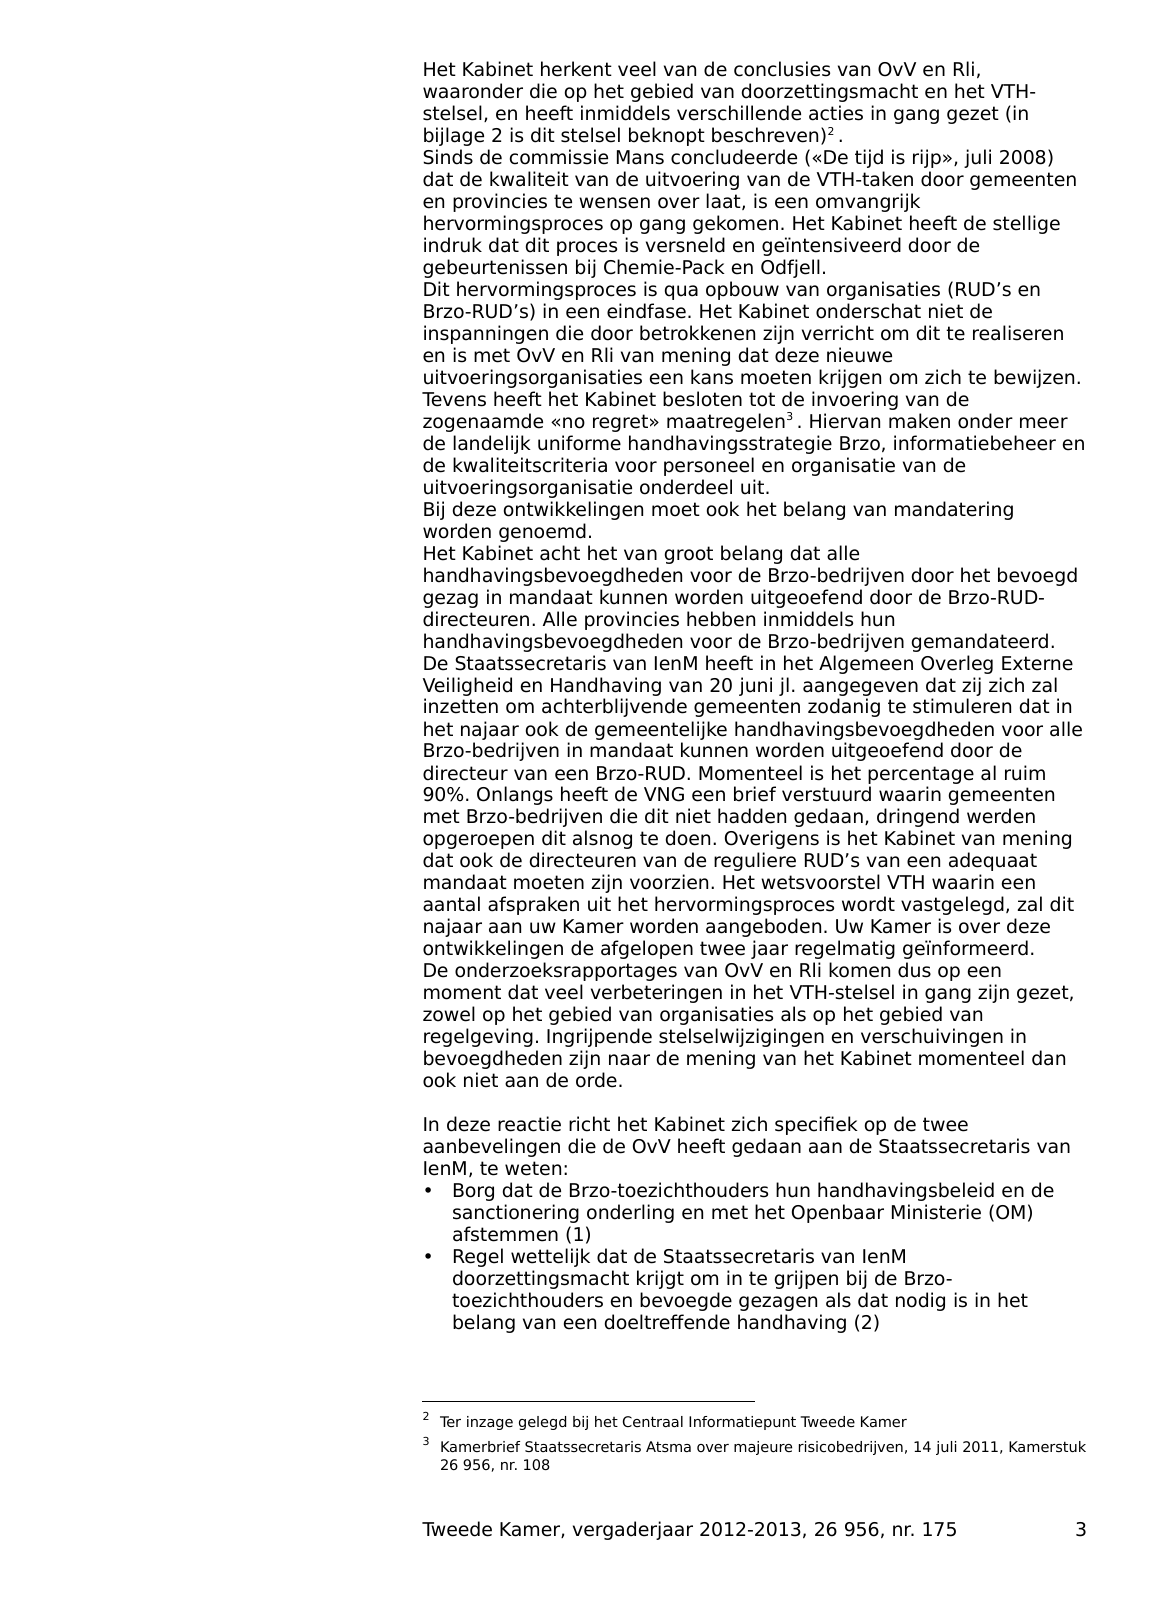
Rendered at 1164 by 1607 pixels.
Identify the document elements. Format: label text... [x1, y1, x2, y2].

text • Regel wettelijk dat de Staatssecretaris van IenM doorzettingsmacht krijgt om in te grijpen bij de Brzo-toezichthouders en bevoegde gezagen als dat nodig is in het belang van een doeltreffende handhaving (2) [422, 1246, 1087, 1334]
text De onderzoeksrapportages van OvV en Rli komen dus op een moment dat veel verbeteringen in het VTH-stelsel in gang zijn gezet, zowel op het gebied van organisaties als op het gebied van regelgeving. Ingrijpende stelselwijzigingen en verschuivingen in bevoegdheden zijn naar de mening van het Kabinet momenteel dan ook niet aan de orde. [422, 960, 1087, 1092]
text Bij deze ontwikkelingen moet ook het belang van mandatering worden genoemd. [422, 499, 1087, 543]
text Tevens heeft het Kabinet besloten tot de invoering van de zogenaamde «no regret» maatregelen. Hiervan maken onder meer de landelijk uniforme handhavingsstrategie Brzo, informatiebeheer en de kwaliteitscriteria voor personeel en organisatie van de uitvoeringsorganisatie onderdeel uit. [422, 389, 1087, 499]
text In deze reactie richt het Kabinet zich specifiek op de twee aanbevelingen die de OvV heeft gedaan aan de Staatssecretaris van IenM, te weten: [422, 1114, 1087, 1180]
text Kamerbrief Staatssecretaris Atsma over majeure risicobedrijven, 14 juli 2011, Kamerstuk 26 956, nr. 108 [422, 1435, 1087, 1474]
text Ter inzage gelegd bij het Centraal Informatiepunt Tweede Kamer [422, 1410, 1087, 1432]
text Dit hervormingsproces is qua opbouw van organisaties (RUD’s en Brzo-RUD’s) in een eindfase. Het Kabinet onderschat niet de inspanningen die door betrokkenen zijn verricht om dit te realiseren en is met OvV en Rli van mening dat deze nieuwe uitvoeringsorganisaties een kans moeten krijgen om zich te bewijzen. [422, 279, 1087, 389]
text Het Kabinet acht het van groot belang dat alle handhavingsbevoegdheden voor de Brzo-bedrijven door het bevoegd gezag in mandaat kunnen worden uitgeoefend door de Brzo-RUD-directeuren. Alle provincies hebben inmiddels hun handhavingsbevoegdheden voor de Brzo-bedrijven gemandateerd. De Staatssecretaris van IenM heeft in het Algemeen Overleg Externe Veiligheid en Handhaving van 20 juni jl. aangegeven dat zij zich zal inzetten om achterblijvende gemeenten zodanig te stimuleren dat in het najaar ook de gemeentelijke handhavingsbevoegdheden voor alle Brzo-bedrijven in mandaat kunnen worden uitgeoefend door de directeur van een Brzo-RUD. Momenteel is het percentage al ruim 90%. Onlangs heeft de VNG een brief verstuurd waarin gemeenten met Brzo-bedrijven die dit niet hadden gedaan, dringend werden opgeroepen dit alsnog te doen. Overigens is het Kabinet van mening dat ook de directeuren van de reguliere RUD’s van een adequaat mandaat moeten zijn voorzien. Het wetsvoorstel VTH waarin een aantal afspraken uit het hervormingsproces wordt vastgelegd, zal dit najaar aan uw Kamer worden aangeboden. Uw Kamer is over deze ontwikkelingen de afgelopen twee jaar regelmatig geïnformeerd. [422, 543, 1087, 960]
text Het Kabinet herkent veel van de conclusies van OvV en Rli, waaronder die op het gebied van doorzettingsmacht en het VTH-stelsel, en heeft inmiddels verschillende acties in gang gezet (in bijlage 2 is dit stelsel beknopt beschreven). [422, 59, 1087, 147]
text Sinds de commissie Mans concludeerde («De tijd is rijp», juli 2008) dat de kwaliteit van de uitvoering van de VTH-taken door gemeenten en provincies te wensen over laat, is een omvangrijk hervormingsproces op gang gekomen. Het Kabinet heeft de stellige indruk dat dit proces is versneld en geïntensiveerd door de gebeurtenissen bij Chemie-Pack en Odfjell. [422, 147, 1087, 279]
text • Borg dat de Brzo-toezichthouders hun handhavingsbeleid en de sanctionering onderling en met het Openbaar Ministerie (OM) afstemmen (1) [422, 1180, 1087, 1246]
